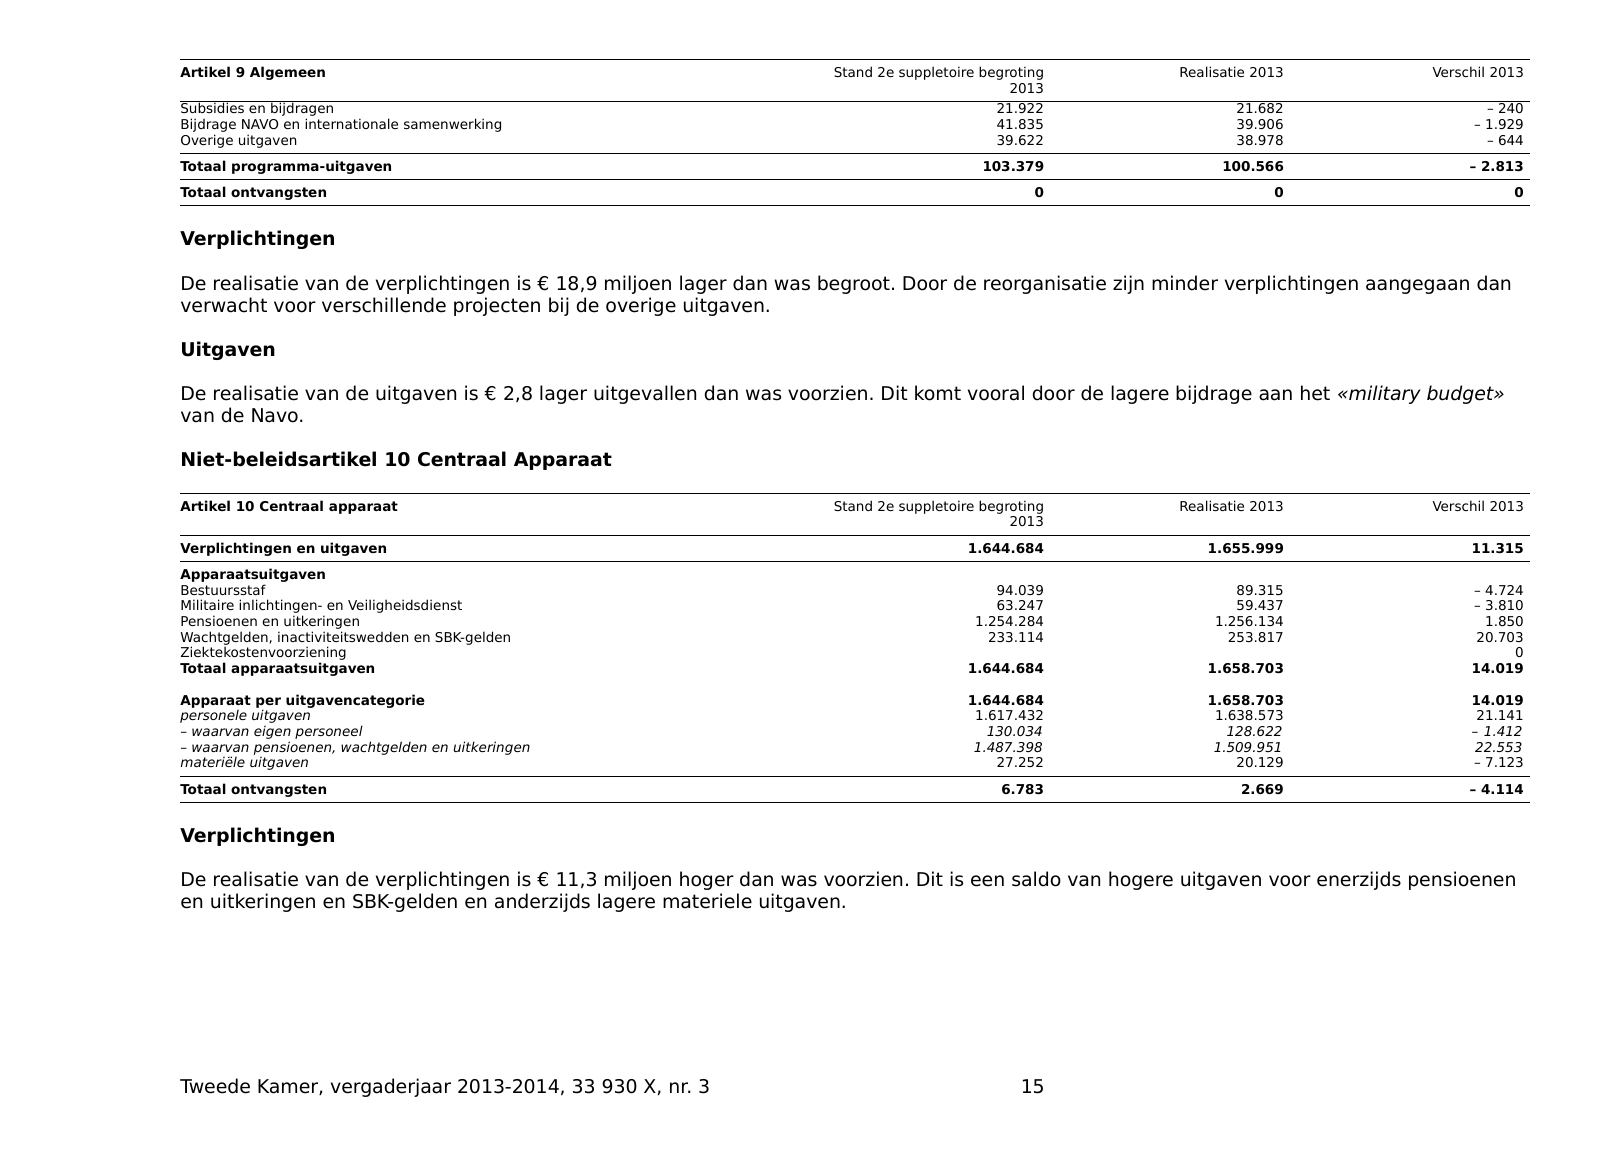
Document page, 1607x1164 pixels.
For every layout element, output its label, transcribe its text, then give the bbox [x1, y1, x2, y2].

table_cell 1.617.432 [810, 708, 1050, 724]
table_cell – 644 [1290, 133, 1529, 153]
table_cell 2.669 [1050, 777, 1289, 802]
table_cell – waarvan eigen personeel [180, 724, 810, 739]
table_header Stand 2e suppletoire begroting 2013 [810, 60, 1050, 101]
table_cell [810, 677, 1050, 692]
table_cell 14.019 [1290, 693, 1529, 708]
table_cell Apparaat per uitgavencategorie [180, 693, 810, 708]
table_cell Wachtgelden, inactiviteitswedden en SBK-gelden [180, 630, 810, 645]
table_cell 14.019 [1290, 661, 1529, 677]
table_cell 21.682 [1050, 102, 1289, 117]
table_cell Overige uitgaven [180, 133, 810, 153]
table_cell 27.252 [810, 755, 1050, 776]
text De realisatie van de verplichtingen is € 11,3 miljoen hoger dan was voorzien. Dit is een saldo van hogere uitgaven voor enerzijds pensioenen en uitkeringen en SBK-gelden en anderzijds lagere materiele uitgaven. [180, 869, 1529, 913]
subtitle Verplichtingen [180, 825, 1529, 847]
subtitle Niet-beleidsartikel 10 Centraal Apparaat [180, 449, 1529, 471]
table_cell materiële uitgaven [180, 755, 810, 776]
table_cell Totaal ontvangsten [180, 777, 810, 802]
table_cell 1.850 [1290, 614, 1529, 629]
table_cell 100.566 [1050, 154, 1289, 179]
table_cell 103.379 [810, 154, 1050, 179]
table_cell 38.978 [1050, 133, 1289, 153]
table_cell Totaal apparaatsuitgaven [180, 661, 810, 677]
table_cell 89.315 [1050, 582, 1289, 598]
table_cell 94.039 [810, 582, 1050, 598]
table_cell 1.509.951 [1050, 740, 1289, 755]
table_cell 1.644.684 [810, 536, 1050, 561]
table_cell [810, 645, 1050, 661]
table_cell – 4.724 [1290, 582, 1529, 598]
table_cell 0 [1290, 180, 1529, 205]
table_cell 1.658.703 [1050, 661, 1289, 677]
table_cell 1.256.134 [1050, 614, 1289, 629]
table_cell 20.129 [1050, 755, 1289, 776]
table_cell – 3.810 [1290, 598, 1529, 614]
table_cell Totaal ontvangsten [180, 180, 810, 205]
table_cell Verplichtingen en uitgaven [180, 536, 810, 561]
table_cell 39.622 [810, 133, 1050, 153]
table_header Verschil 2013 [1290, 494, 1529, 535]
table_cell 1.487.398 [810, 740, 1050, 755]
table_cell [1050, 562, 1289, 582]
table_cell 63.247 [810, 598, 1050, 614]
table_cell 253.817 [1050, 630, 1289, 645]
table_cell – 1.412 [1290, 724, 1529, 739]
table_cell – waarvan pensioenen, wachtgelden en uitkeringen [180, 740, 810, 755]
table_header Artikel 10 Centraal apparaat [180, 494, 810, 535]
table_cell Bijdrage NAVO en internationale samenwerking [180, 117, 810, 132]
table_header Verschil 2013 [1290, 60, 1529, 101]
table_cell – 7.123 [1290, 755, 1529, 776]
table_cell 22.553 [1290, 740, 1529, 755]
table_cell 0 [1050, 180, 1289, 205]
table_cell – 2.813 [1290, 154, 1529, 179]
table_cell Bestuursstaf [180, 582, 810, 598]
table_header Realisatie 2013 [1050, 494, 1289, 535]
table_cell 21.922 [810, 102, 1050, 117]
table_cell 0 [810, 180, 1050, 205]
table_cell [180, 677, 810, 692]
table_cell Militaire inlichtingen- en Veiligheidsdienst [180, 598, 810, 614]
table_cell – 240 [1290, 102, 1529, 117]
table_cell 1.655.999 [1050, 536, 1289, 561]
table_cell Totaal programma-uitgaven [180, 154, 810, 179]
subtitle Verplichtingen [180, 228, 1529, 250]
table_cell 1.644.684 [810, 693, 1050, 708]
table_cell 6.783 [810, 777, 1050, 802]
subtitle Uitgaven [180, 339, 1529, 361]
table_cell 0 [1290, 645, 1529, 661]
table_cell 1.644.684 [810, 661, 1050, 677]
table_cell 59.437 [1050, 598, 1289, 614]
table_header Realisatie 2013 [1050, 60, 1289, 101]
table_cell personele uitgaven [180, 708, 810, 724]
text De realisatie van de verplichtingen is € 18,9 miljoen lager dan was begroot. Door de reorganisatie zijn minder verplichtingen aangegaan dan verwacht voor verschillende projecten bij de overige uitgaven. [180, 272, 1529, 316]
table_cell [1050, 645, 1289, 661]
table_cell 41.835 [810, 117, 1050, 132]
table_cell Subsidies en bijdragen [180, 102, 810, 117]
table_cell 11.315 [1290, 536, 1529, 561]
table_cell 1.658.703 [1050, 693, 1289, 708]
table_cell [1050, 677, 1289, 692]
table_cell 128.622 [1050, 724, 1289, 739]
table_cell 39.906 [1050, 117, 1289, 132]
table_cell – 4.114 [1290, 777, 1529, 802]
table_cell [1290, 562, 1529, 582]
table_header Artikel 9 Algemeen [180, 60, 810, 101]
table_cell 1.638.573 [1050, 708, 1289, 724]
table_cell Ziektekostenvoorziening [180, 645, 810, 661]
table_cell – 1.929 [1290, 117, 1529, 132]
table_cell [810, 562, 1050, 582]
table_cell 1.254.284 [810, 614, 1050, 629]
table_cell 20.703 [1290, 630, 1529, 645]
table_header Stand 2e suppletoire begroting 2013 [810, 494, 1050, 535]
table_cell Apparaatsuitgaven [180, 562, 810, 582]
table_cell [1290, 677, 1529, 692]
table_cell 130.034 [810, 724, 1050, 739]
table_cell Pensioenen en uitkeringen [180, 614, 810, 629]
table_cell 233.114 [810, 630, 1050, 645]
text De realisatie van de uitgaven is € 2,8 lager uitgevallen dan was voorzien. Dit komt vooral door de lagere bijdrage aan het «military budget» van de Navo. [180, 383, 1529, 427]
table_cell 21.141 [1290, 708, 1529, 724]
